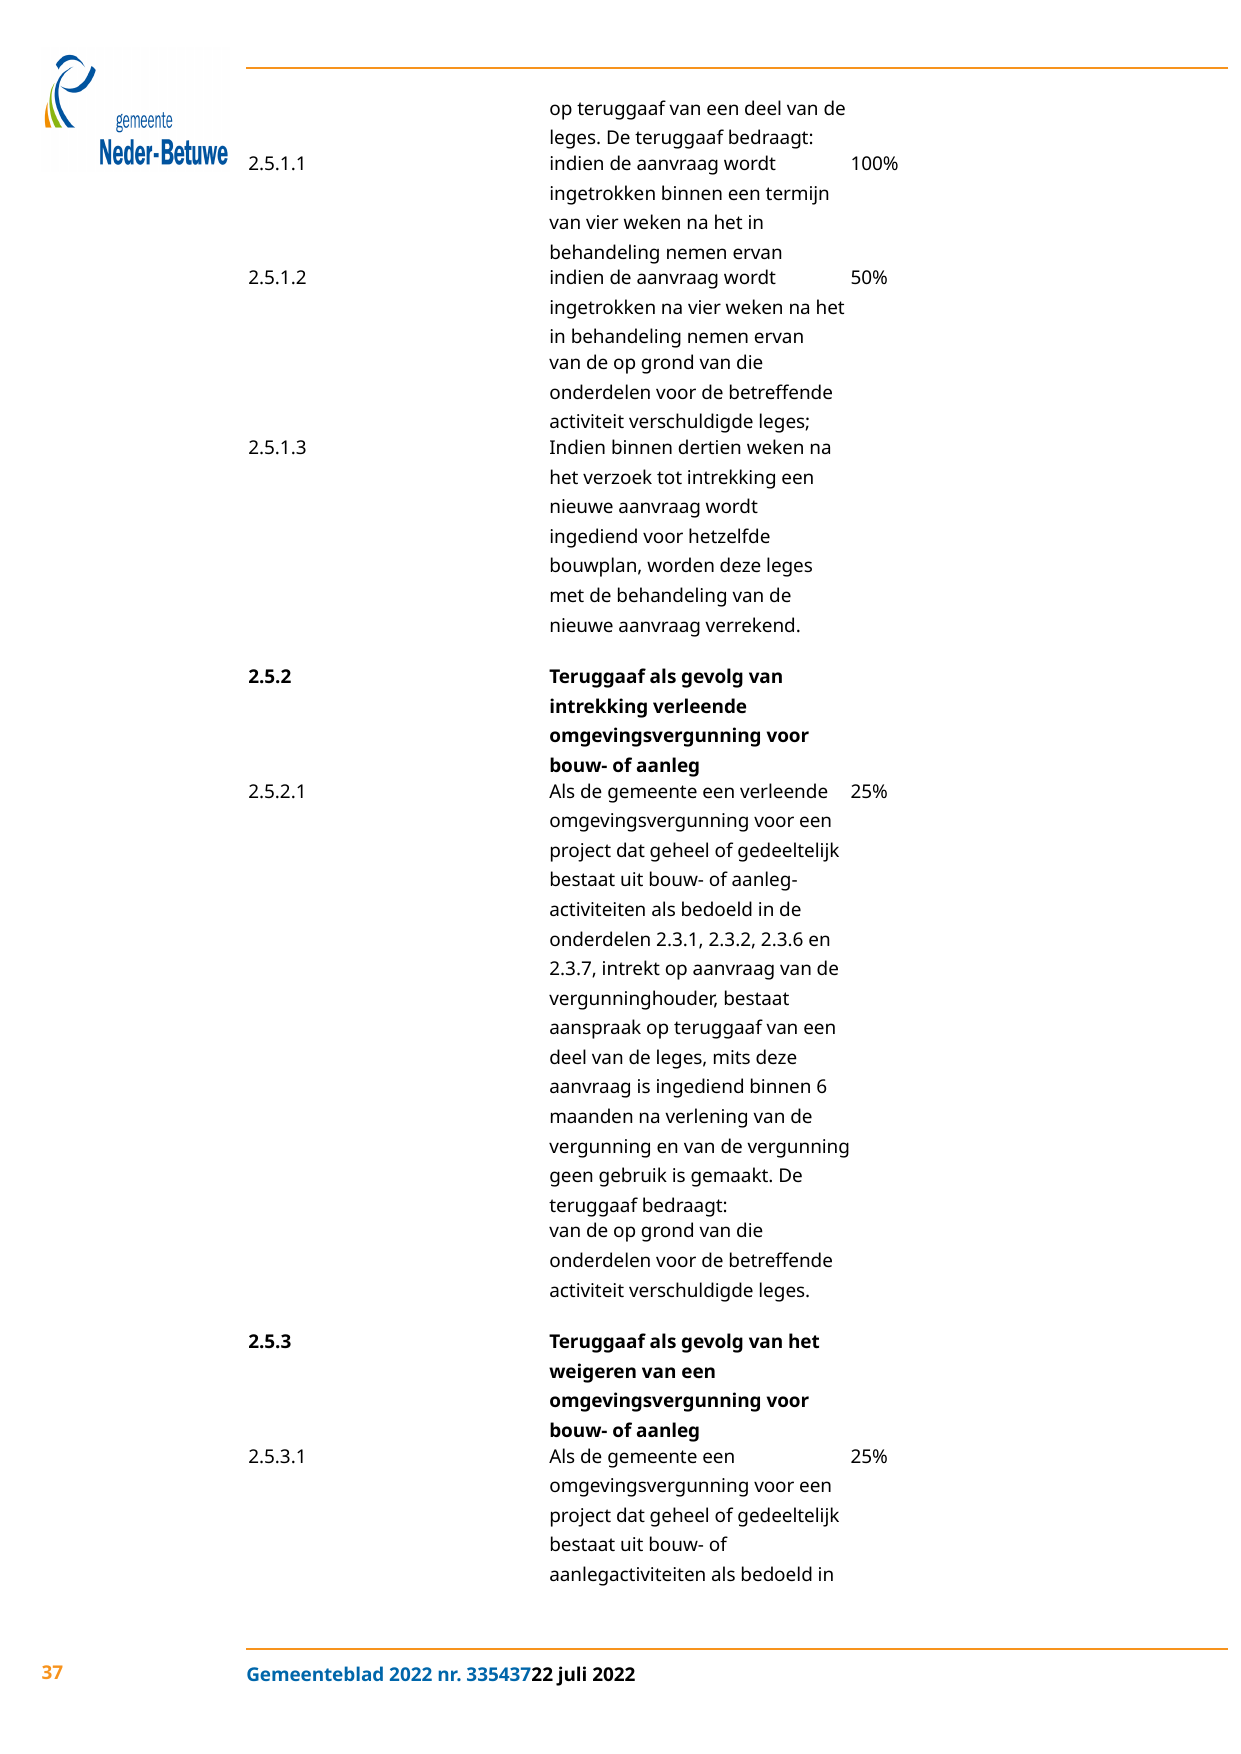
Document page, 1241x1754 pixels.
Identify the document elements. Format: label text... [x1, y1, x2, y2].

table_cell 2.5.1.1 [248, 150, 549, 264]
table_cell indien de aanvraag wordt ingetrokken na vier weken na het in behandeling nemen ervan [549, 265, 850, 349]
table_cell 25% [850, 1443, 1152, 1587]
table_cell [549, 638, 850, 663]
table_cell 2.5.1.3 [248, 434, 549, 638]
table_cell Teruggaaf als gevolg van intrekking verleende omgevingsvergunning voor bouw- of aanleg [549, 663, 850, 778]
table_cell [248, 95, 549, 150]
table_cell op teruggaaf van een deel van de leges. De teruggaaf bedraagt: [549, 95, 850, 150]
table_cell [248, 638, 549, 663]
picture [41, 47, 231, 172]
table_cell indien de aanvraag wordt ingetrokken binnen een termijn van vier weken na het in behandeling nemen ervan [549, 150, 850, 264]
table_cell [850, 95, 1152, 150]
table_cell [248, 1303, 549, 1328]
table_cell 2.5.3 [248, 1328, 549, 1443]
table_cell [850, 1218, 1152, 1303]
table_cell Indien binnen dertien weken na het verzoek tot intrekking een nieuwe aanvraag wordt ingediend voor hetzelfde bouwplan, worden deze leges met de behandeling van de nieuwe aanvraag verrekend. [549, 434, 850, 638]
table_cell [850, 638, 1152, 663]
table_cell [850, 434, 1152, 638]
table_cell Teruggaaf als gevolg van het weigeren van een omgevingsvergunning voor bouw- of aanleg [549, 1328, 850, 1443]
table_cell 2.5.1.2 [248, 265, 549, 434]
table_cell [549, 1303, 850, 1328]
table_cell 2.5.2 [248, 663, 549, 778]
table_cell [850, 1328, 1152, 1443]
table_cell Als de gemeente een omgevingsvergunning voor een project dat geheel of gedeeltelijk bestaat uit bouw- of aanlegactiviteiten als bedoeld in [549, 1443, 850, 1587]
table_cell van de op grond van die onderdelen voor de betreffende activiteit verschuldigde leges; [549, 350, 850, 434]
table_cell 2.5.2.1 [248, 778, 549, 1303]
table_cell van de op grond van die onderdelen voor de betreffende activiteit verschuldigde leges. [549, 1218, 850, 1303]
table_cell Als de gemeente een verleende omgevingsvergunning voor een project dat geheel of gedeeltelijk bestaat uit bouw- of aanleg-activiteiten als bedoeld in de onderdelen 2.3.1, 2.3.2, 2.3.6 en 2.3.7, intrekt op aanvraag van de vergunninghouder, bestaat aanspraak op teruggaaf van een deel van de leges, mits deze aanvraag is ingediend binnen 6 maanden na verlening van de vergunning en van de vergunning geen gebruik is gemaakt. De teruggaaf bedraagt: [549, 778, 850, 1218]
table_cell 2.5.3.1 [248, 1443, 549, 1587]
table_cell 25% [850, 778, 1152, 1218]
table_cell 50% [850, 265, 1152, 349]
table_cell 100% [850, 150, 1152, 264]
table_cell [850, 1303, 1152, 1328]
table_cell [850, 350, 1152, 434]
table_cell [850, 663, 1152, 778]
